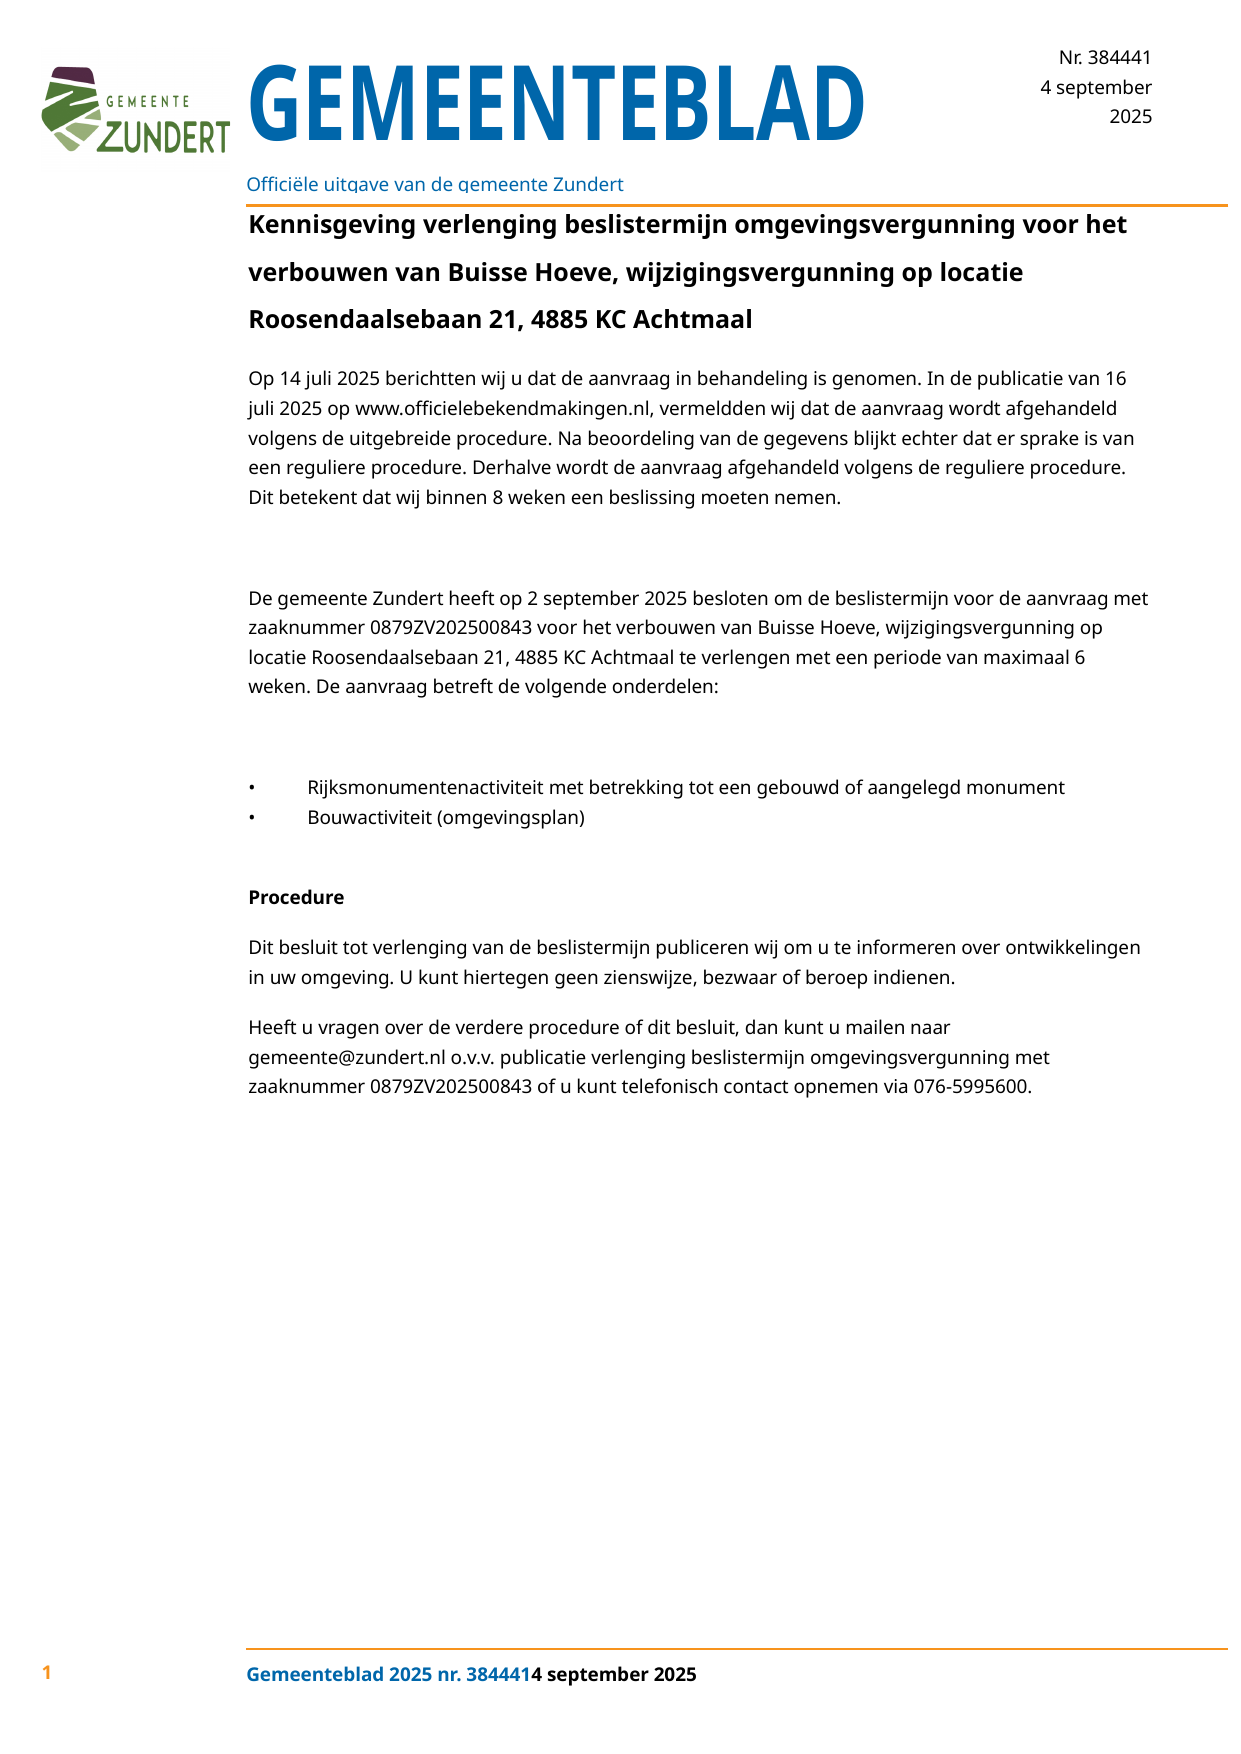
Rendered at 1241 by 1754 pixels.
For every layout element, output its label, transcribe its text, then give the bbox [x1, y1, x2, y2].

list Rijksmonumentenactiviteit met betrekking tot een gebouwd of aangelegd monument [248, 774, 1152, 800]
picture [41, 47, 231, 172]
text Dit besluit tot verlenging van de beslistermijn publiceren wij om u te informeren over ontwikkelingen in uw omgeving. U kunt hiertegen geen zienswijze, bezwaar of beroep indienen. [248, 934, 1152, 989]
text Op 14 juli 2025 berichtten wij u dat de aanvraag in behandeling is genomen. In de publicatie van 16 juli 2025 op www.officielebekendmakingen.nl, vermeldden wij dat de aanvraag wordt afgehandeld volgens de uitgebreide procedure. Na beoordeling van de gegevens blijkt echter dat er sprake is van een reguliere procedure. Derhalve wordt de aanvraag afgehandeld volgens de reguliere procedure. Dit betekent dat wij binnen 8 weken een beslissing moeten nemen. [248, 366, 1152, 509]
text Heeft u vragen over de verdere procedure of dit besluit, dan kunt u mailen naar gemeente@zundert.nl o.v.v. publicatie verlenging beslistermijn omgevingsvergunning met zaaknummer 0879ZV202500843 of u kunt telefonisch contact opnemen via 076-5995600. [248, 1014, 1152, 1099]
list Bouwactiviteit (omgevingsplan) [248, 804, 1152, 829]
text Kennisgeving verlenging beslistermijn omgevingsvergunning voor het verbouwen van Buisse Hoeve, wijzigingsvergunning op locatie Roosendaalsebaan 21, 4885 KC Achtmaal [248, 207, 1152, 336]
text Procedure [248, 884, 1152, 909]
text De gemeente Zundert heeft op 2 september 2025 besloten om de beslistermijn voor de aanvraag met zaaknummer 0879ZV202500843 voor het verbouwen van Buisse Hoeve, wijzigingsvergunning op locatie Roosendaalsebaan 21, 4885 KC Achtmaal te verlengen met een periode van maximaal 6 weken. De aanvraag betreft de volgende onderdelen: [248, 585, 1152, 699]
